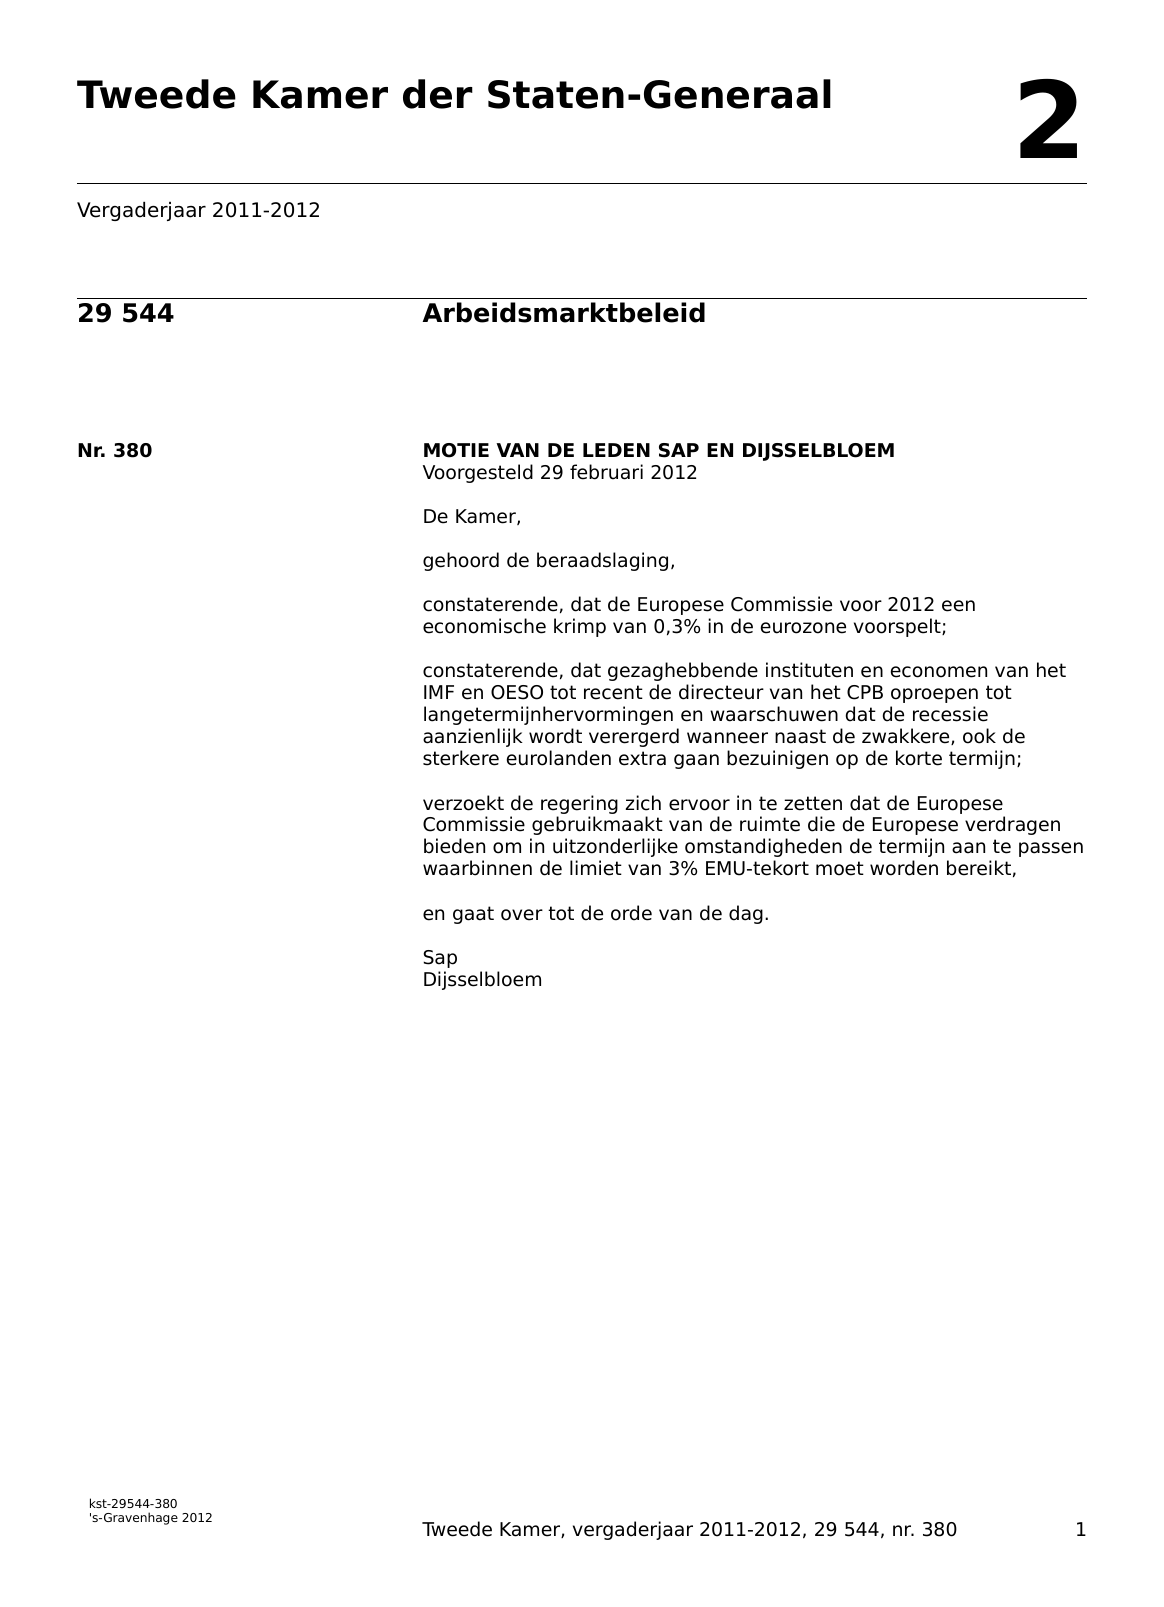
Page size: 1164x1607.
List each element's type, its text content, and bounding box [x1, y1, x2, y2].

text De Kamer, [422, 506, 1087, 528]
subtitle Nr. 380 MOTIE VAN DE LEDEN SAP EN DIJSSELBLOEM [77, 440, 1087, 462]
table_header Tweede Kamer der Staten-Generaal [77, 59, 886, 183]
text Dijsselbloem [422, 969, 1087, 991]
text en gaat over tot de orde van de dag. [422, 902, 1087, 924]
text Sap [422, 947, 1087, 969]
subtitle 29 544 Arbeidsmarktbeleid [77, 299, 1087, 329]
table_cell Vergaderjaar 2011-2012 [77, 184, 1087, 298]
text Voorgesteld 29 februari 2012 [422, 462, 1087, 484]
text gehoord de beraadslaging, [422, 550, 1087, 572]
text constaterende, dat gezaghebbende instituten en economen van het IMF en OESO tot recent de directeur van het CPB oproepen tot langetermijnhervormingen en waarschuwen dat de recessie aanzienlijk wordt verergerd wanneer naast de zwakkere, ook de sterkere eurolanden extra gaan bezuinigen op de korte termijn; [422, 660, 1087, 770]
text verzoekt de regering zich ervoor in te zetten dat de Europese Commissie gebruikmaakt van de ruimte die de Europese verdragen bieden om in uitzonderlijke omstandigheden de termijn aan te passen waarbinnen de limiet van 3% EMU-tekort moet worden bereikt, [422, 792, 1087, 880]
text 's-Gravenhage 2012 [88, 1511, 323, 1525]
text kst-29544-380 [88, 1497, 323, 1511]
text constaterende, dat de Europese Commissie voor 2012 een economische krimp van 0,3% in de eurozone voorspelt; [422, 594, 1087, 638]
table_header 2 [886, 59, 1087, 183]
